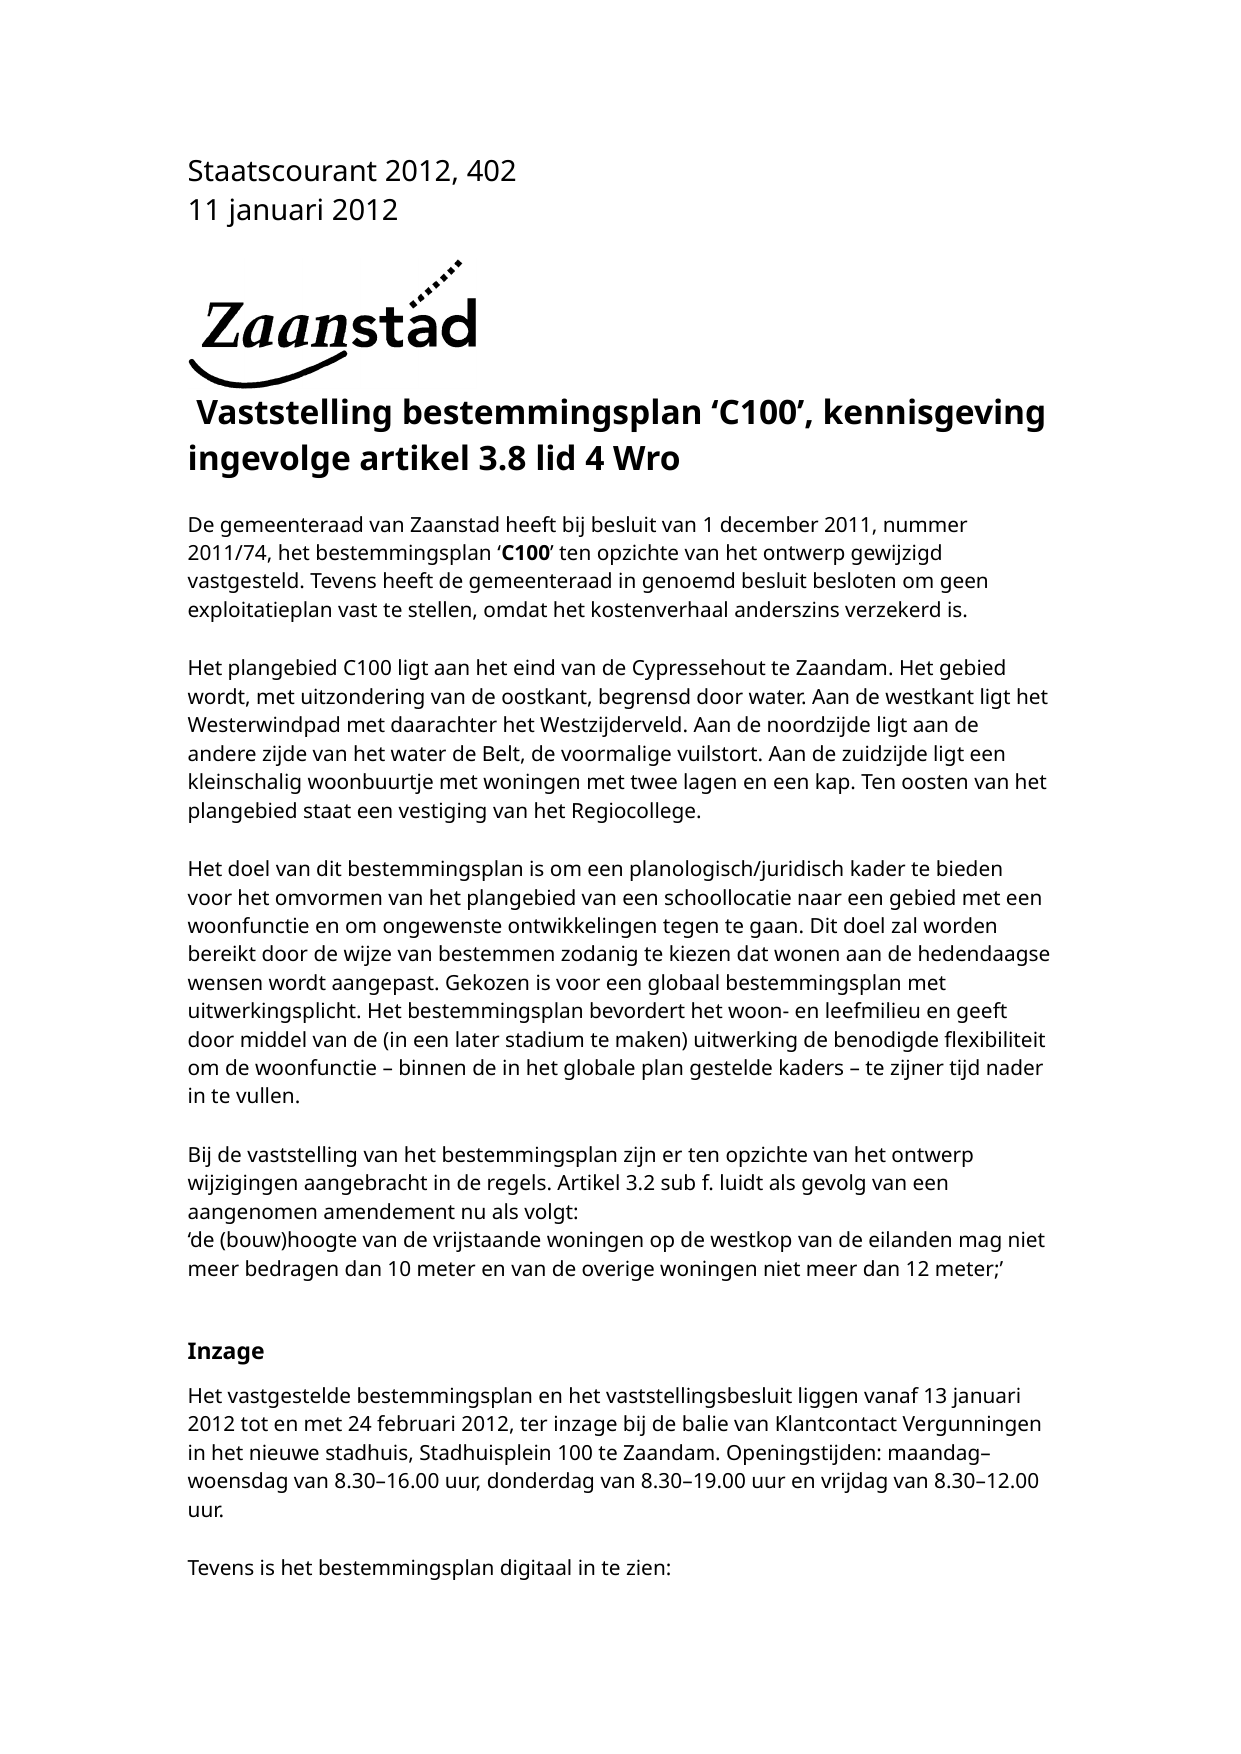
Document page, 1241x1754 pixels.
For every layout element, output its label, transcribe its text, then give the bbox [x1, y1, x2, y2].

subtitle Inzage [187, 1335, 1053, 1366]
text ‘de (bouw)hoogte van de vrijstaande woningen op de westkop van de eilanden mag niet meer bedragen dan 10 meter en van de overige woningen niet meer dan 12 meter;’ [187, 1225, 1053, 1282]
text De gemeenteraad van Zaanstad heeft bij besluit van 1 december 2011, nummer 2011/74, het bestemmingsplan ‘C100’ ten opzichte van het ontwerp gewijzigd vastgesteld. Tevens heeft de gemeenteraad in genoemd besluit besloten om geen exploitatieplan vast te stellen, omdat het kostenverhaal anderszins verzekerd is. [187, 510, 1053, 623]
text Het doel van dit bestemmingsplan is om een planologisch/juridisch kader te bieden voor het omvormen van het plangebied van een schoollocatie naar een gebied met een woonfunctie en om ongewenste ontwikkelingen tegen te gaan. Dit doel zal worden bereikt door de wijze van bestemmen zodanig te kiezen dat wonen aan de hedendaagse wensen wordt aangepast. Gekozen is voor een globaal bestemmingsplan met uitwerkingsplicht. Het bestemmingsplan bevordert het woon- en leefmilieu en geeft door middel van de (in een later stadium te maken) uitwerking de benodigde flexibiliteit om de woonfunctie – binnen de in het globale plan gestelde kaders – te zijner tijd nader in te vullen. [187, 854, 1053, 1110]
text Het plangebied C100 ligt aan het eind van de Cypressehout te Zaandam. Het gebied wordt, met uitzondering van de oostkant, begrensd door water. Aan de westkant ligt het Westerwindpad met daarachter het Westzijderveld. Aan de noordzijde ligt aan de andere zijde van het water de Belt, de voormalige vuilstort. Aan de zuidzijde ligt een kleinschalig woonbuurtje met woningen met twee lagen en een kap. Ten oosten van het plangebied staat een vestiging van het Regiocollege. [187, 653, 1053, 824]
picture [187, 258, 477, 389]
subtitle Vaststelling bestemmingsplan ‘C100’, kennisgeving ingevolge artikel 3.8 lid 4 Wro [187, 271, 1053, 480]
text Bij de vaststelling van het bestemmingsplan zijn er ten opzichte van het ontwerp wijzigingen aangebracht in de regels. Artikel 3.2 sub f. luidt als gevolg van een aangenomen amendement nu als volgt: [187, 1140, 1053, 1225]
text Staatscourant 2012, 402 [187, 150, 1053, 190]
text Tevens is het bestemmingsplan digitaal in te zien: [187, 1553, 1053, 1582]
text 11 januari 2012 [187, 190, 1053, 229]
text Het vastgestelde bestemmingsplan en het vaststellingsbesluit liggen vanaf 13 januari 2012 tot en met 24 februari 2012, ter inzage bij de balie van Klantcontact Vergunningen in het nieuwe stadhuis, Stadhuisplein 100 te Zaandam. Openingstijden: maandag–woensdag van 8.30–16.00 uur, donderdag van 8.30–19.00 uur en vrijdag van 8.30–12.00 uur. [187, 1381, 1053, 1523]
